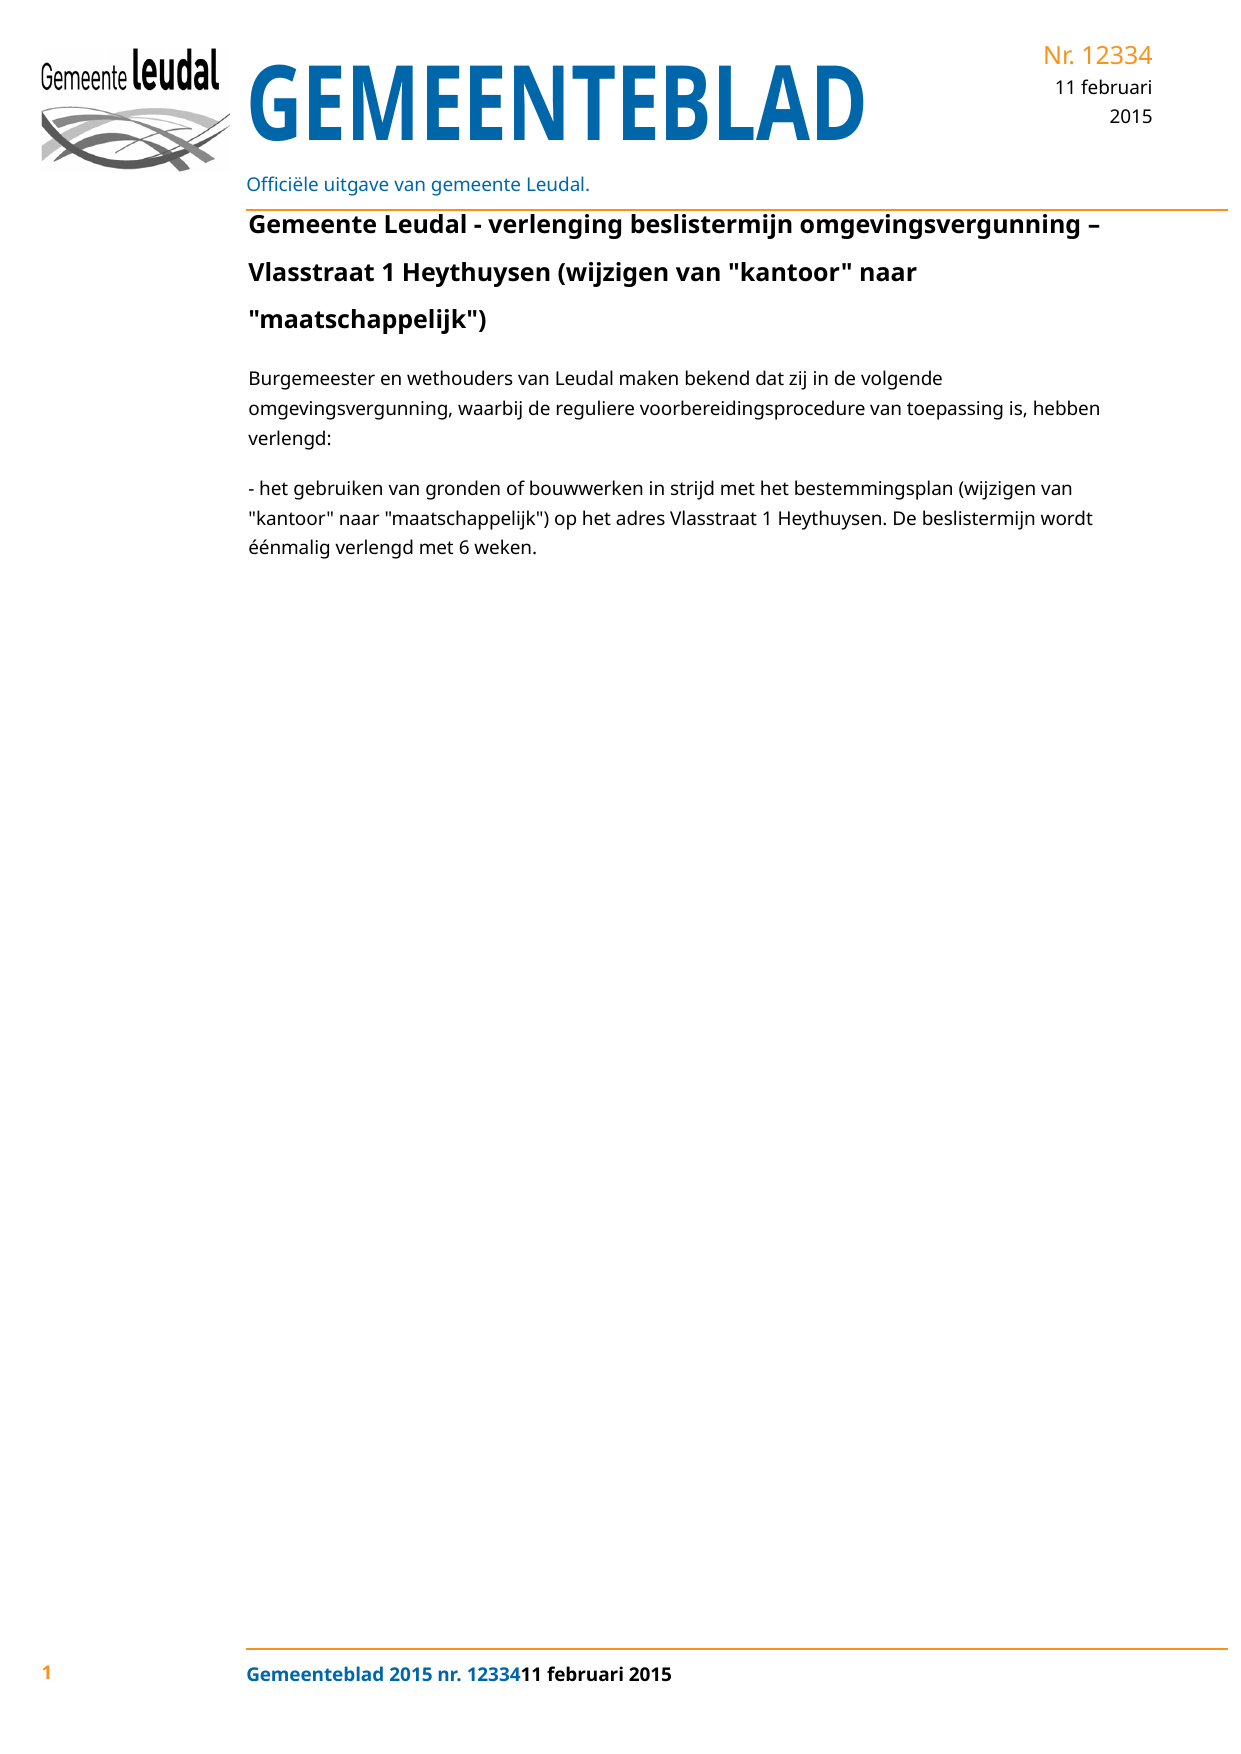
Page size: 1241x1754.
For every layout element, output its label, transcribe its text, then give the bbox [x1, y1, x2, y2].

picture [41, 47, 231, 172]
text - het gebruiken van gronden of bouwwerken in strijd met het bestemmingsplan (wijzigen van "kantoor" naar "maatschappelijk") op het adres Vlasstraat 1 Heythuysen. De beslistermijn wordt éénmalig verlengd met 6 weken. [248, 475, 1152, 560]
text Gemeente Leudal - verlenging beslistermijn omgevingsvergunning – Vlasstraat 1 Heythuysen (wijzigen van "kantoor" naar "maatschappelijk") [248, 211, 1152, 336]
text Burgemeester en wethouders van Leudal maken bekend dat zij in de volgende omgevingsvergunning, waarbij de reguliere voorbereidingsprocedure van toepassing is, hebben verlengd: [248, 366, 1152, 450]
